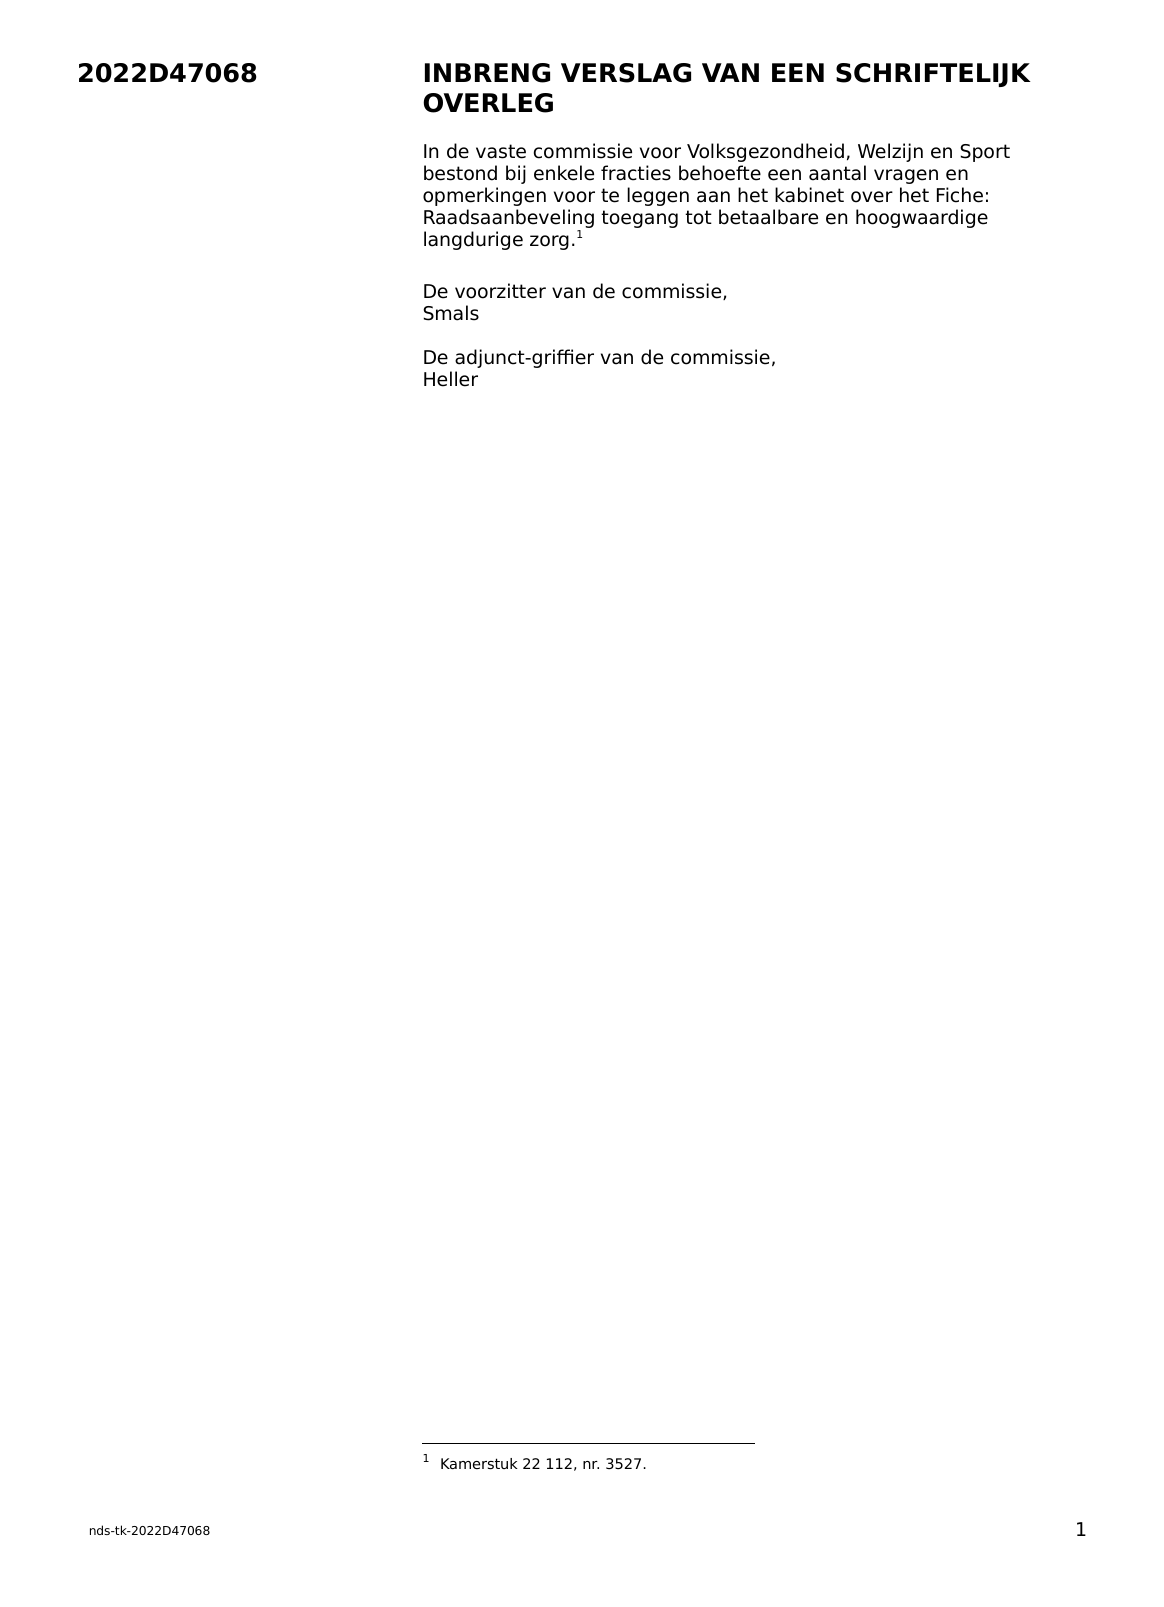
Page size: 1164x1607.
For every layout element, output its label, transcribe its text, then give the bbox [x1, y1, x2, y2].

text 2022D47068 INBRENG VERSLAG VAN EEN SCHRIFTELIJK OVERLEG [77, 59, 1087, 118]
text De voorzitter van de commissie, Smals [422, 281, 1087, 324]
text In de vaste commissie voor Volksgezondheid, Welzijn en Sport bestond bij enkele fracties behoefte een aantal vragen en opmerkingen voor te leggen aan het kabinet over het Fiche: Raadsaanbeveling toegang tot betaalbare en hoogwaardige langdurige zorg. [422, 141, 1087, 251]
text De adjunct-griffier van de commissie, Heller [422, 347, 1087, 391]
text Kamerstuk 22 112, nr. 3527. [422, 1452, 1087, 1474]
text nds-tk-2022D47068 [88, 1524, 323, 1538]
